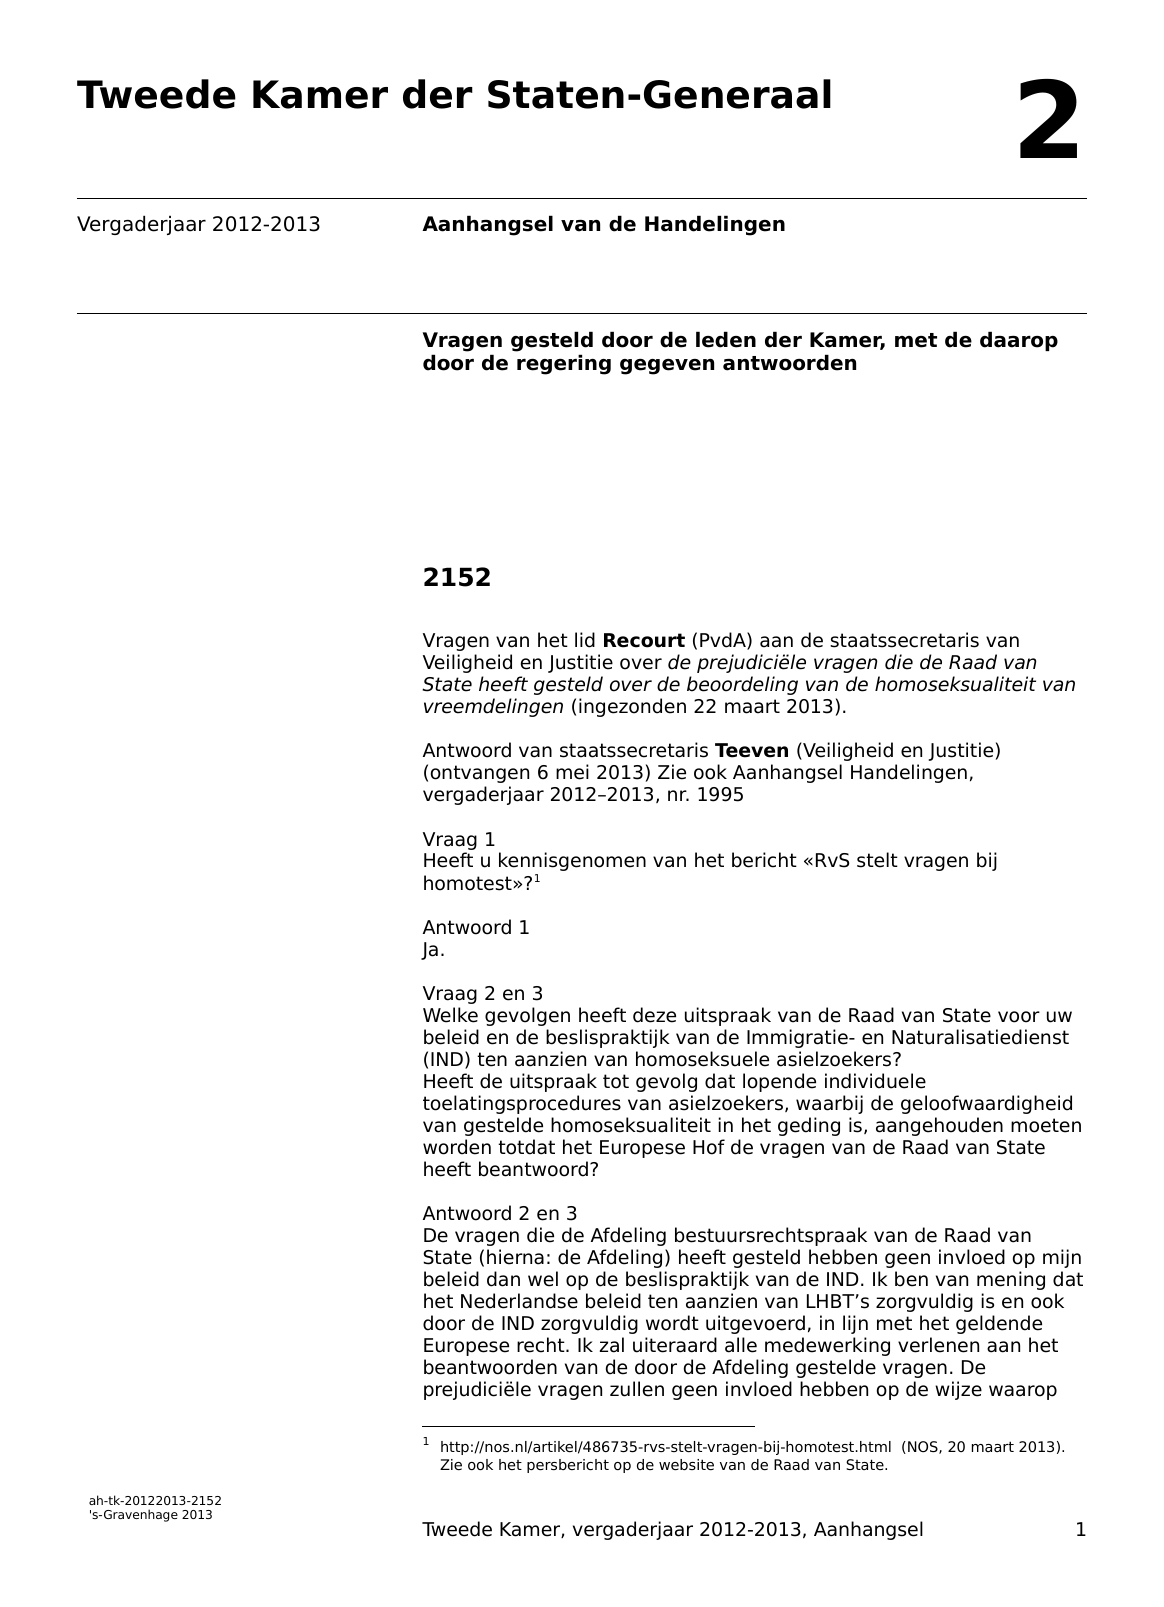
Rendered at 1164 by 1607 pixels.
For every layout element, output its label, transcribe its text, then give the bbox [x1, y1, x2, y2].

text Ja. [422, 938, 1087, 961]
table_header 2 [886, 59, 1087, 198]
table_cell [77, 314, 422, 375]
text Heeft de uitspraak tot gevolg dat lopende individuele toelatingsprocedures van asielzoekers, waarbij de geloofwaardigheid van gestelde homoseksualiteit in het geding is, aangehouden moeten worden totdat het Europese Hof de vragen van de Raad van State heeft beantwoord? [422, 1071, 1087, 1181]
text Heeft u kennisgenomen van het bericht «RvS stelt vragen bij homotest»? [422, 850, 1087, 894]
text Vragen van het lid Recourt (PvdA) aan de staatssecretaris van Veiligheid en Justitie over de prejudiciële vragen die de Raad van State heeft gesteld over de beoordeling van de homoseksualiteit van vreemdelingen (ingezonden 22 maart 2013). [422, 630, 1087, 718]
text 's-Gravenhage 2013 [88, 1508, 323, 1522]
table_cell Vergaderjaar 2012-2013 [77, 199, 422, 313]
table_cell Vragen gesteld door de leden der Kamer, met de daarop door de regering gegeven antwoorden [422, 314, 1087, 375]
text Antwoord 2 en 3 [422, 1203, 1087, 1225]
text 2152 [422, 563, 1087, 592]
text Antwoord van staatssecretaris Teeven (Veiligheid en Justitie) (ontvangen 6 mei 2013) Zie ook Aanhangsel Handelingen, vergaderjaar 2012–2013, nr. 1995 [422, 740, 1087, 806]
table_header Tweede Kamer der Staten-Generaal [77, 59, 886, 198]
text De vragen die de Afdeling bestuursrechtspraak van de Raad van State (hierna: de Afdeling) heeft gesteld hebben geen invloed op mijn beleid dan wel op de beslispraktijk van de IND. Ik ben van mening dat het Nederlandse beleid ten aanzien van LHBT’s zorgvuldig is en ook door de IND zorgvuldig wordt uitgevoerd, in lijn met het geldende Europese recht. Ik zal uiteraard alle medewerking verlenen aan het beantwoorden van de door de Afdeling gestelde vragen. De prejudiciële vragen zullen geen invloed hebben op de wijze waarop [422, 1225, 1087, 1401]
text ah-tk-20122013-2152 [88, 1494, 323, 1508]
table_cell Aanhangsel van de Handelingen [422, 199, 1087, 313]
text Antwoord 1 [422, 917, 1087, 938]
text Welke gevolgen heeft deze uitspraak van de Raad van State voor uw beleid en de beslispraktijk van de Immigratie- en Naturalisatiedienst (IND) ten aanzien van homoseksuele asielzoekers? [422, 1005, 1087, 1071]
text Vraag 1 [422, 828, 1087, 850]
text Vraag 2 en 3 [422, 983, 1087, 1005]
text http://nos.nl/artikel/486735-rvs-stelt-vragen-bij-homotest.html (NOS, 20 maart 2013). Zie ook het persbericht op de website van de Raad van State. [422, 1435, 1087, 1474]
